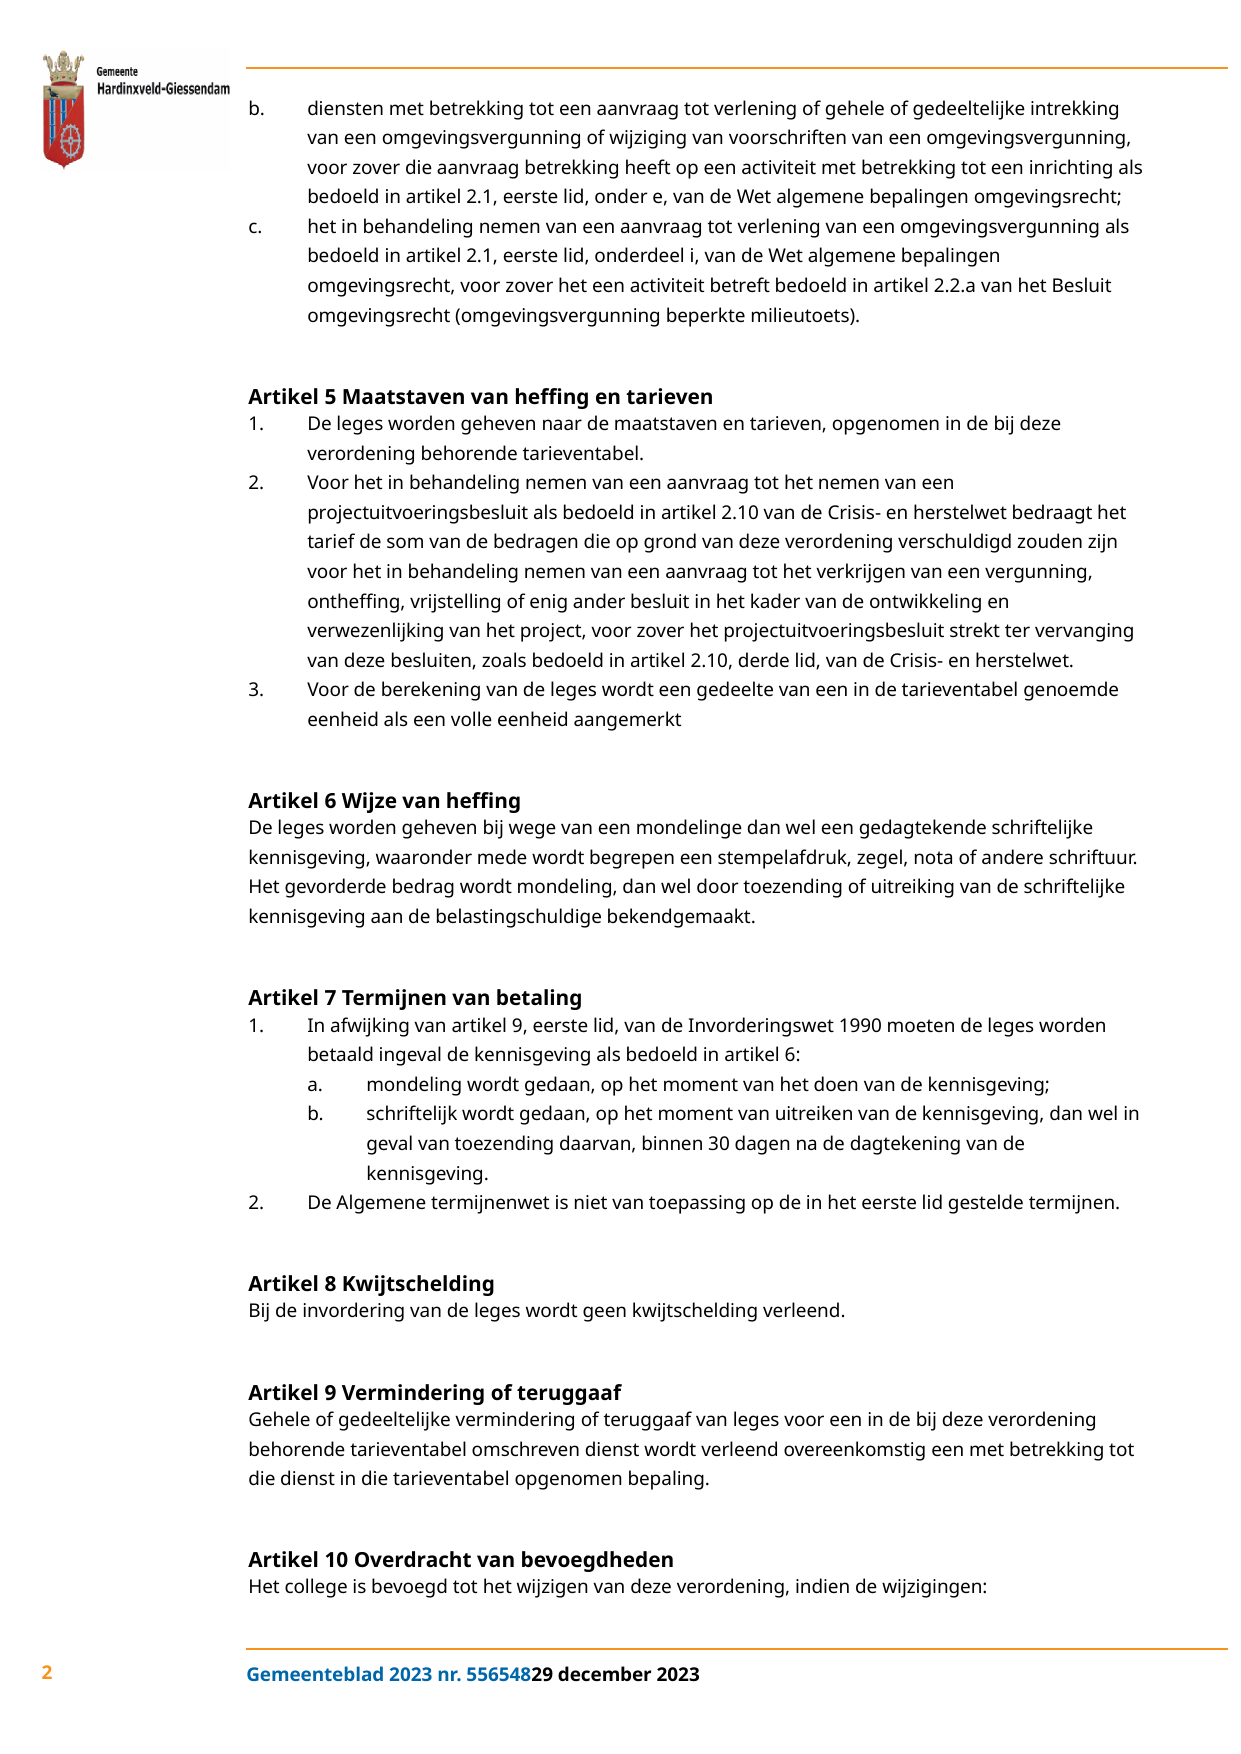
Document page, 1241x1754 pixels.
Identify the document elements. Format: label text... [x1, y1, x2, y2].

text De leges worden geheven bij wege van een mondelinge dan wel een gedagtekende schriftelijke kennisgeving, waaronder mede wordt begrepen een stempelafdruk, zegel, nota of andere schriftuur. Het gevorderde bedrag wordt mondeling, dan wel door toezending of uitreiking van de schriftelijke kennisgeving aan de belastingschuldige bekendgemaakt. [248, 814, 1152, 929]
text Artikel 8 Kwijtschelding [248, 1269, 1152, 1298]
list De Algemene termijnenwet is niet van toepassing op de in het eerste lid gestelde termijnen. [248, 1189, 1152, 1215]
text Artikel 6 Wijze van heffing [248, 786, 1152, 814]
text Bij de invordering van de leges wordt geen kwijtschelding verleend. [248, 1298, 1152, 1323]
text Artikel 9 Vermindering of teruggaaf [248, 1378, 1152, 1406]
text Artikel 7 Termijnen van betaling [248, 983, 1152, 1012]
list In afwijking van artikel 9, eerste lid, van de Invorderingswet 1990 moeten de leges worden betaald ingeval de kennisgeving als bedoeld in artikel 6: [248, 1012, 1152, 1067]
picture [41, 47, 231, 172]
text Artikel 10 Overdracht van bevoegdheden [248, 1545, 1152, 1574]
list De leges worden geheven naar de maatstaven en tarieven, opgenomen in de bij deze verordening behorende tarieventabel. [248, 410, 1152, 466]
list mondeling wordt gedaan, op het moment van het doen van de kennisgeving; [307, 1071, 1152, 1097]
text Gehele of gedeeltelijke vermindering of teruggaaf van leges voor een in de bij deze verordening behorende tarieventabel omschreven dienst wordt verleend overeenkomstig een met betrekking tot die dienst in die tarieventabel opgenomen bepaling. [248, 1406, 1152, 1491]
list Voor het in behandeling nemen van een aanvraag tot het nemen van een projectuitvoeringsbesluit als bedoeld in artikel 2.10 van de Crisis- en herstelwet bedraagt het tarief de som van de bedragen die op grond van deze verordening verschuldigd zouden zijn voor het in behandeling nemen van een aanvraag tot het verkrijgen van een vergunning, ontheffing, vrijstelling of enig ander besluit in het kader van de ontwikkeling en verwezenlijking van het project, voor zover het projectuitvoeringsbesluit strekt ter vervanging van deze besluiten, zoals bedoeld in artikel 2.10, derde lid, van de Crisis- en herstelwet. [248, 469, 1152, 673]
text Artikel 5 Maatstaven van heffing en tarieven [248, 382, 1152, 410]
list diensten met betrekking tot een aanvraag tot verlening of gehele of gedeeltelijke intrekking van een omgevingsvergunning of wijziging van voorschriften van een omgevingsvergunning, voor zover die aanvraag betrekking heeft op een activiteit met betrekking tot een inrichting als bedoeld in artikel 2.1, eerste lid, onder e, van de Wet algemene bepalingen omgevingsrecht; [248, 95, 1152, 209]
list schriftelijk wordt gedaan, op het moment van uitreiken van de kennisgeving, dan wel in geval van toezending daarvan, binnen 30 dagen na de dagtekening van de kennisgeving. [307, 1101, 1152, 1185]
list het in behandeling nemen van een aanvraag tot verlening van een omgevingsvergunning als bedoeld in artikel 2.1, eerste lid, onderdeel i, van de Wet algemene bepalingen omgevingsrecht, voor zover het een activiteit betreft bedoeld in artikel 2.2.a van het Besluit omgevingsrecht (omgevingsvergunning beperkte milieutoets). [248, 213, 1152, 328]
list Voor de berekening van de leges wordt een gedeelte van een in de tarieventabel genoemde eenheid als een volle eenheid aangemerkt [248, 677, 1152, 732]
text Het college is bevoegd tot het wijzigen van deze verordening, indien de wijzigingen: [248, 1574, 1152, 1599]
